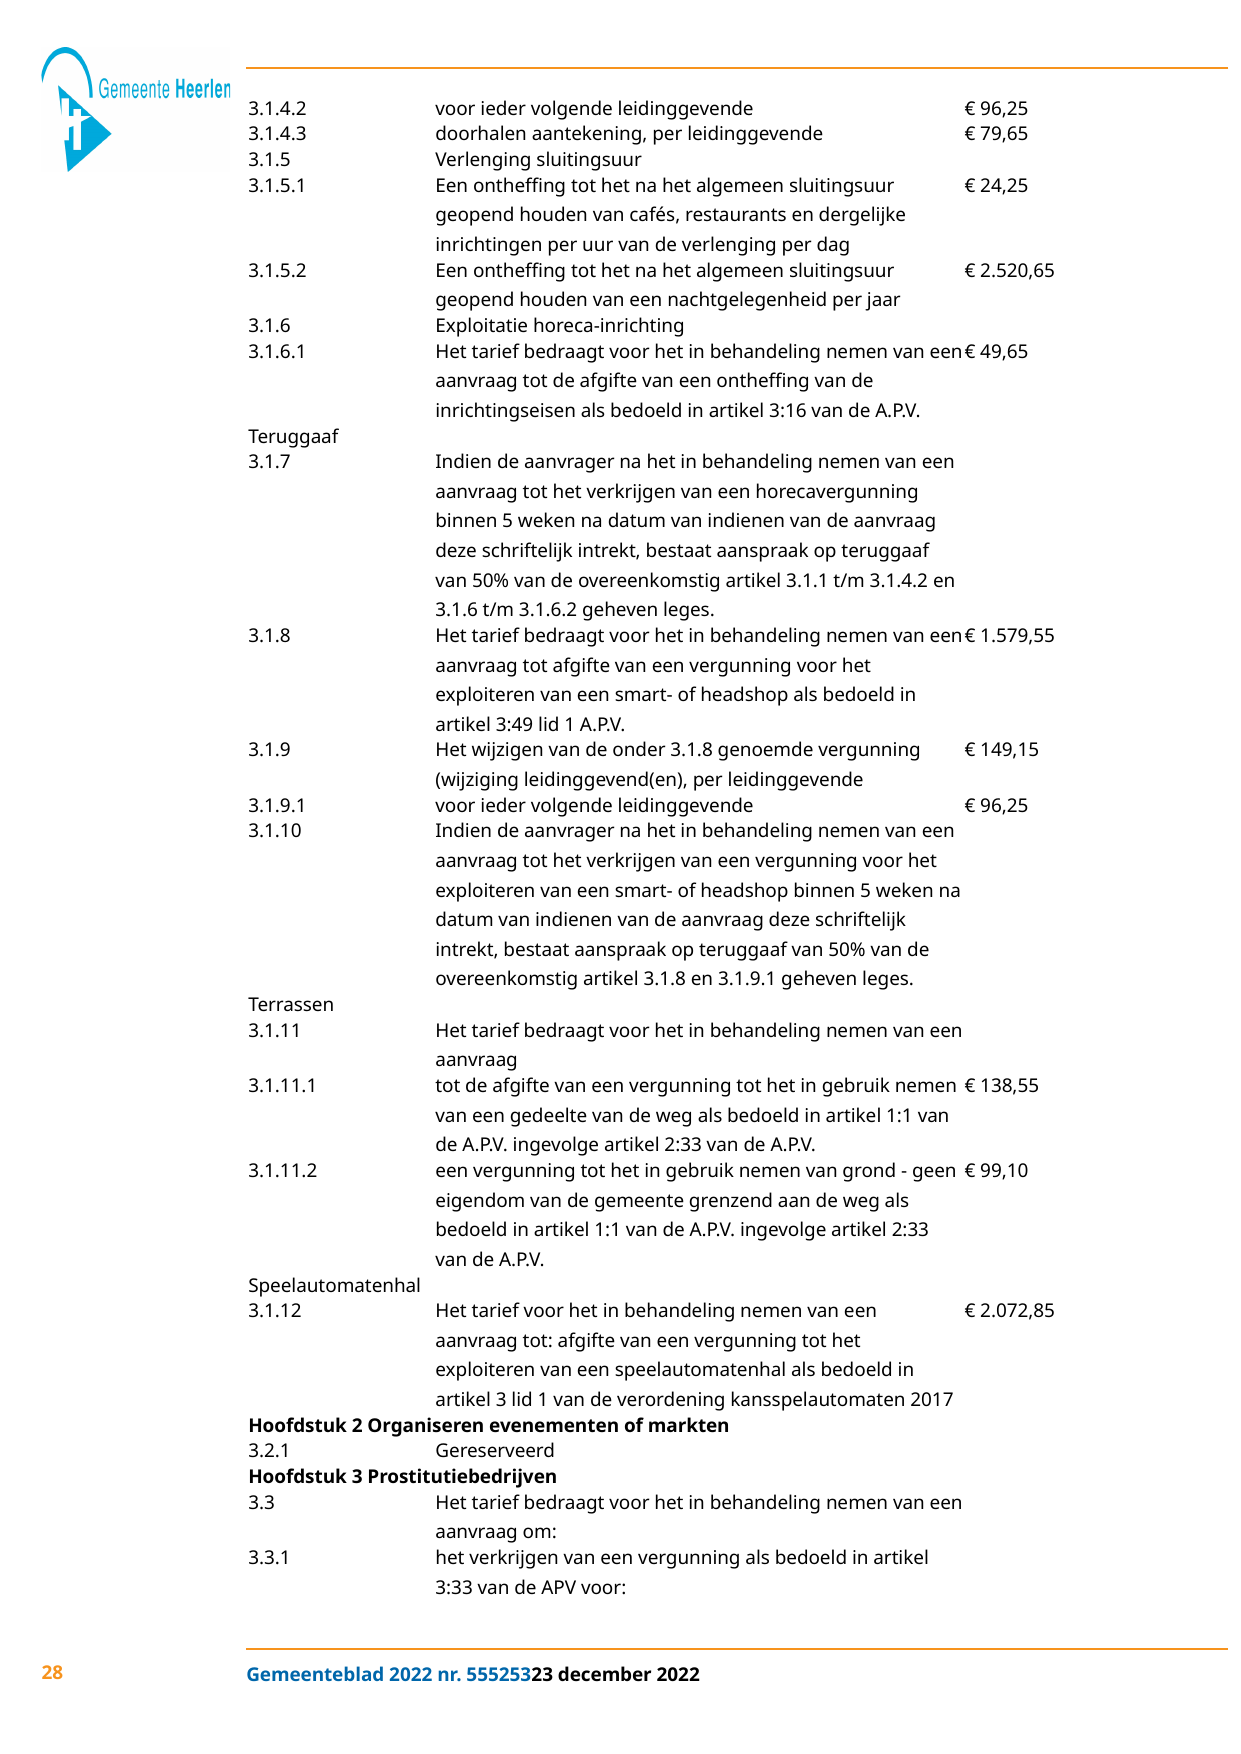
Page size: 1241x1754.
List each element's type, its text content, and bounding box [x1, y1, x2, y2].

table_cell Een ontheffing tot het na het algemeen sluitingsuur geopend houden van cafés, restaurants en dergelijke inrichtingen per uur van de verlenging per dag [435, 172, 964, 257]
table_cell 3.3 [248, 1489, 435, 1544]
table_cell Verlenging sluitingsuur [435, 146, 964, 172]
table_cell Het tarief bedraagt voor het in behandeling nemen van een aanvraag [435, 1017, 964, 1072]
table_cell 3.1.6 [248, 312, 435, 338]
table_cell 3.1.10 [248, 818, 435, 991]
table_cell € 1.579,55 [964, 622, 1152, 737]
table_cell € 149,15 [964, 737, 1152, 792]
picture [41, 47, 231, 172]
table_cell [964, 1545, 1152, 1600]
table_cell [964, 1017, 1152, 1072]
table_cell Indien de aanvrager na het in behandeling nemen van een aanvraag tot het verkrijgen van een vergunning voor het exploiteren van een smart- of headshop binnen 5 weken na datum van indienen van de aanvraag deze schriftelijk intrekt, bestaat aanspraak op teruggaaf van 50% van de overeenkomstig artikel 3.1.8 en 3.1.9.1 geheven leges. [435, 818, 964, 991]
table_cell het verkrijgen van een vergunning als bedoeld in artikel 3:33 van de APV voor: [435, 1545, 964, 1600]
table_cell doorhalen aantekening, per leidinggevende [435, 121, 964, 146]
table_cell [964, 818, 1152, 991]
table_cell 3.1.4.2 [248, 95, 435, 121]
table_cell [964, 312, 1152, 338]
table_cell 3.1.5.2 [248, 257, 435, 312]
table_cell voor ieder volgende leidinggevende [435, 95, 964, 121]
table_cell Indien de aanvrager na het in behandeling nemen van een aanvraag tot het verkrijgen van een horecavergunning binnen 5 weken na datum van indienen van de aanvraag deze schriftelijk intrekt, bestaat aanspraak op teruggaaf van 50% van de overeenkomstig artikel 3.1.1 t/m 3.1.4.2 en 3.1.6 t/m 3.1.6.2 geheven leges. [435, 449, 964, 622]
table_cell 3.1.7 [248, 449, 435, 622]
table_cell € 49,65 [964, 338, 1152, 423]
table_cell € 2.072,85 [964, 1298, 1152, 1412]
table_cell Teruggaaf [248, 423, 1152, 448]
table_cell Het tarief bedraagt voor het in behandeling nemen van een aanvraag tot afgifte van een vergunning voor het exploiteren van een smart- of headshop als bedoeld in artikel 3:49 lid 1 A.P.V. [435, 622, 964, 737]
table_cell Een ontheffing tot het na het algemeen sluitingsuur geopend houden van een nachtgelegenheid per jaar [435, 257, 964, 312]
table_cell een vergunning tot het in gebruik nemen van grond - geen eigendom van de gemeente grenzend aan de weg als bedoeld in artikel 1:1 van de A.P.V. ingevolge artikel 2:33 van de A.P.V. [435, 1157, 964, 1272]
table_cell 3.1.11.2 [248, 1157, 435, 1272]
table_cell 3.1.9.1 [248, 792, 435, 818]
table_cell € 138,55 [964, 1073, 1152, 1157]
table_cell € 24,25 [964, 172, 1152, 257]
table_cell 3.1.9 [248, 737, 435, 792]
table_cell [964, 1489, 1152, 1544]
table_cell 3.1.6.1 [248, 338, 435, 423]
table_cell Exploitatie horeca-inrichting [435, 312, 964, 338]
table_cell Terrassen [248, 991, 1152, 1017]
table_cell 3.1.5.1 [248, 172, 435, 257]
table_cell € 79,65 [964, 121, 1152, 146]
table_cell Het wijzigen van de onder 3.1.8 genoemde vergunning (wijziging leidinggevend(en), per leidinggevende [435, 737, 964, 792]
table_cell Hoofdstuk 2 Organiseren evenementen of markten [248, 1412, 1152, 1438]
table_cell 3.1.5 [248, 146, 435, 172]
table_cell Gereserveerd [435, 1438, 964, 1463]
table_cell Hoofdstuk 3 Prostitutiebedrijven [248, 1464, 1152, 1489]
table_cell 3.1.11 [248, 1017, 435, 1072]
table_cell € 2.520,65 [964, 257, 1152, 312]
table_cell 3.1.8 [248, 622, 435, 737]
table_cell 3.3.1 [248, 1545, 435, 1600]
table_cell [964, 449, 1152, 622]
table_cell voor ieder volgende leidinggevende [435, 792, 964, 818]
table_cell € 99,10 [964, 1157, 1152, 1272]
table_cell Speelautomatenhal [248, 1272, 1152, 1297]
table_cell 3.1.11.1 [248, 1073, 435, 1157]
table_cell [964, 1438, 1152, 1463]
picture [41, 47, 59, 70]
table_cell 3.1.4.3 [248, 121, 435, 146]
table_cell tot de afgifte van een vergunning tot het in gebruik nemen van een gedeelte van de weg als bedoeld in artikel 1:1 van de A.P.V. ingevolge artikel 2:33 van de A.P.V. [435, 1073, 964, 1157]
table_cell 3.1.12 [248, 1298, 435, 1412]
table_cell 3.2.1 [248, 1438, 435, 1463]
table_cell Het tarief bedraagt voor het in behandeling nemen van een aanvraag tot de afgifte van een ontheffing van de inrichtingseisen als bedoeld in artikel 3:16 van de A.P.V. [435, 338, 964, 423]
table_cell € 96,25 [964, 792, 1152, 818]
table_cell € 96,25 [964, 95, 1152, 121]
table_cell Het tarief voor het in behandeling nemen van een aanvraag tot: afgifte van een vergunning tot het exploiteren van een speelautomatenhal als bedoeld in artikel 3 lid 1 van de verordening kansspelautomaten 2017 [435, 1298, 964, 1412]
table_cell Het tarief bedraagt voor het in behandeling nemen van een aanvraag om: [435, 1489, 964, 1544]
table_cell [964, 146, 1152, 172]
